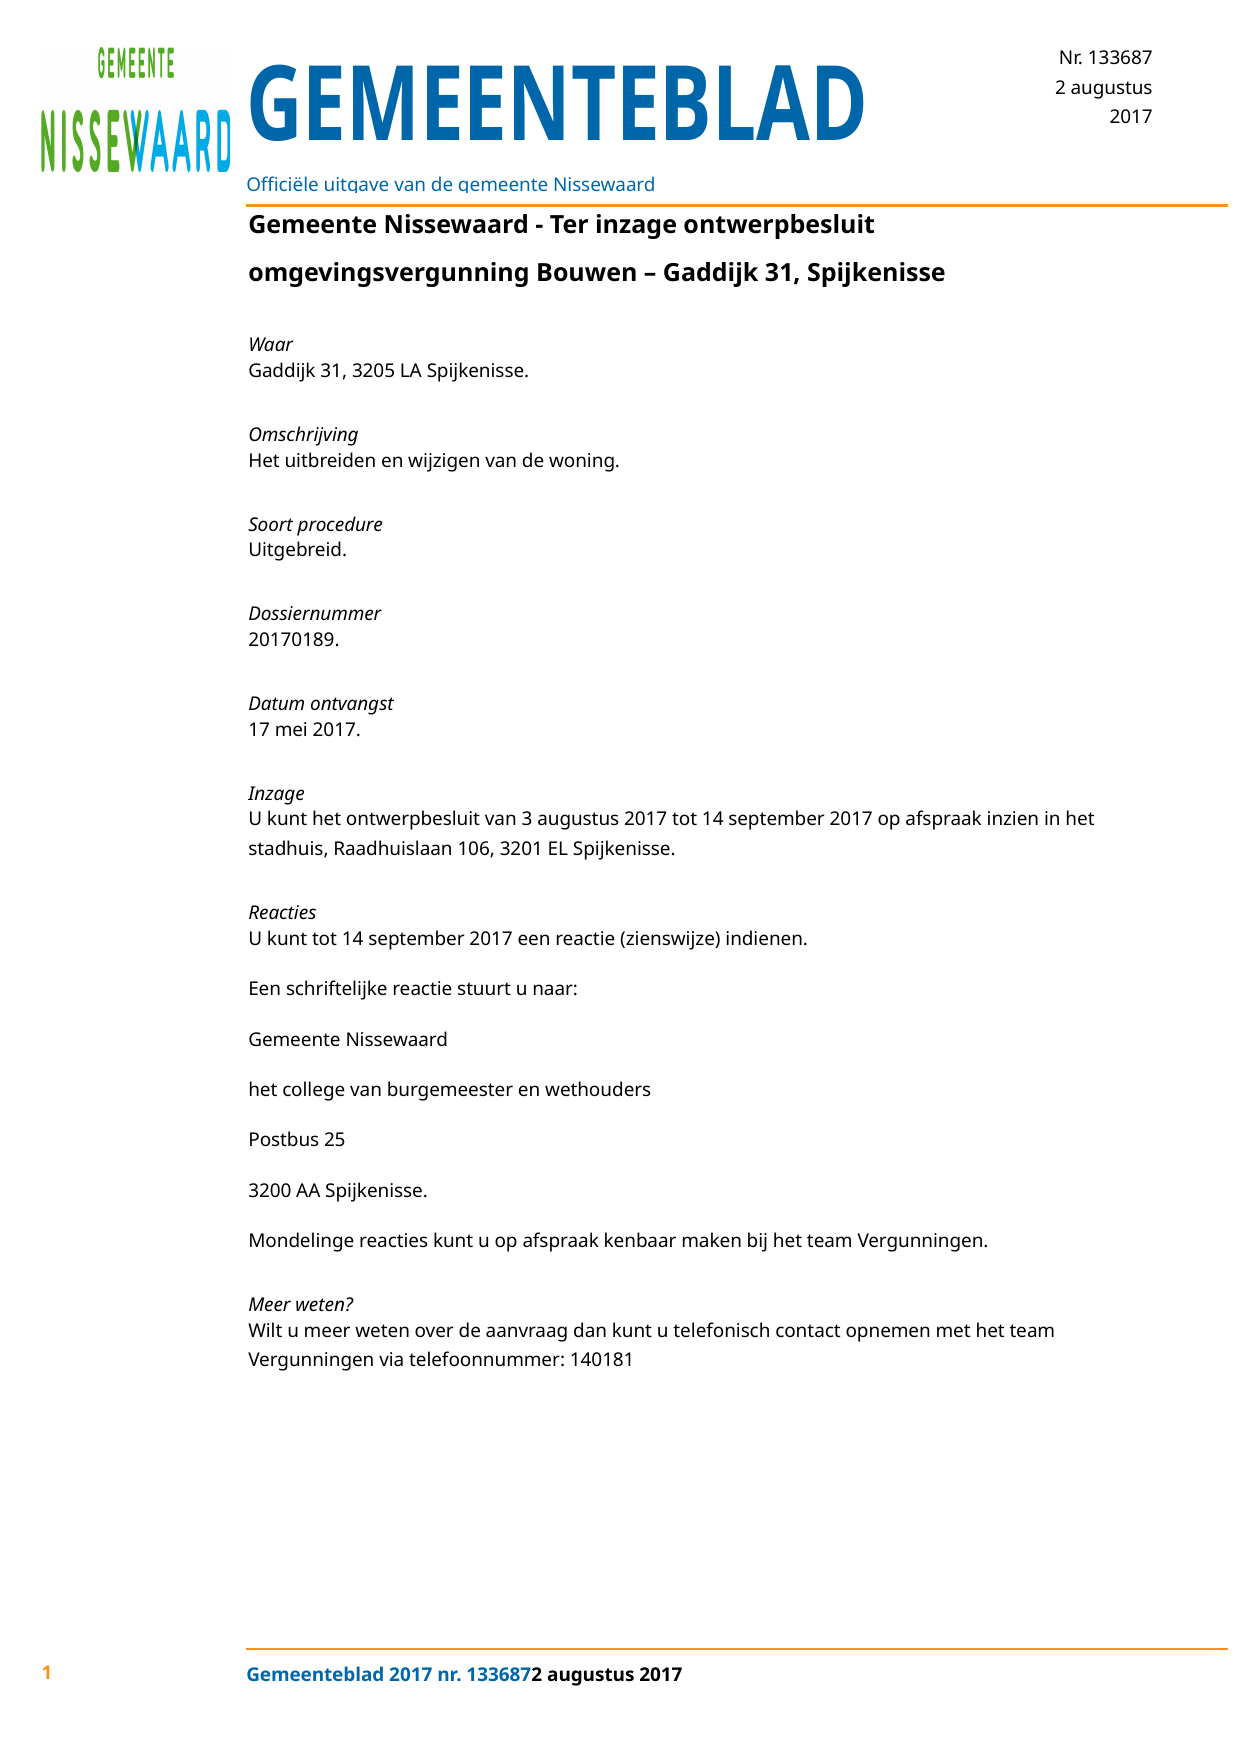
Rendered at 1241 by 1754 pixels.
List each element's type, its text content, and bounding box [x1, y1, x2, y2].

text Gaddijk 31, 3205 LA Spijkenisse. [248, 357, 1152, 383]
text Uitgebreid. [248, 537, 1152, 562]
text Postbus 25 [248, 1127, 1152, 1152]
text Datum ontvangst [248, 690, 1152, 716]
picture [154, 157, 165, 172]
picture [201, 122, 206, 138]
text 3200 AA Spijkenisse. [248, 1177, 1152, 1203]
text 20170189. [248, 626, 1152, 652]
text U kunt tot 14 september 2017 een reactie (zienswijze) indienen. [248, 925, 1152, 951]
text Omschrijving [248, 421, 1152, 447]
picture [200, 151, 206, 172]
text Het uitbreiden en wijzigen van de woning. [248, 447, 1152, 473]
text Gemeente Nissewaard [248, 1026, 1152, 1051]
picture [222, 122, 227, 160]
text Waar [248, 331, 1152, 357]
text Gemeente Nissewaard - Ter inzage ontwerpbesluit omgevingsvergunning Bouwen – Gaddijk 31, Spijkenisse [248, 207, 1152, 288]
text Meer weten? [248, 1291, 1152, 1317]
picture [176, 157, 187, 172]
text U kunt het ontwerpbesluit van 3 augustus 2017 tot 14 september 2017 op afspraak inzien in het stadhuis, Raadhuislaan 106, 3201 EL Spijkenisse. [248, 806, 1152, 861]
text Dossiernummer [248, 601, 1152, 626]
text Wilt u meer weten over de aanvraag dan kunt u telefonisch contact opnemen met het team Vergunningen via telefoonnummer: 140181 [248, 1317, 1152, 1372]
text Reacties [248, 899, 1152, 925]
text Soort procedure [248, 511, 1152, 537]
text Een schriftelijke reactie stuurt u naar: [248, 975, 1152, 1001]
picture [41, 47, 231, 172]
text 17 mei 2017. [248, 716, 1152, 742]
text Mondelinge reacties kunt u op afspraak kenbaar maken bij het team Vergunningen. [248, 1227, 1152, 1253]
text het college van burgemeester en wethouders [248, 1076, 1152, 1102]
text Inzage [248, 780, 1152, 806]
